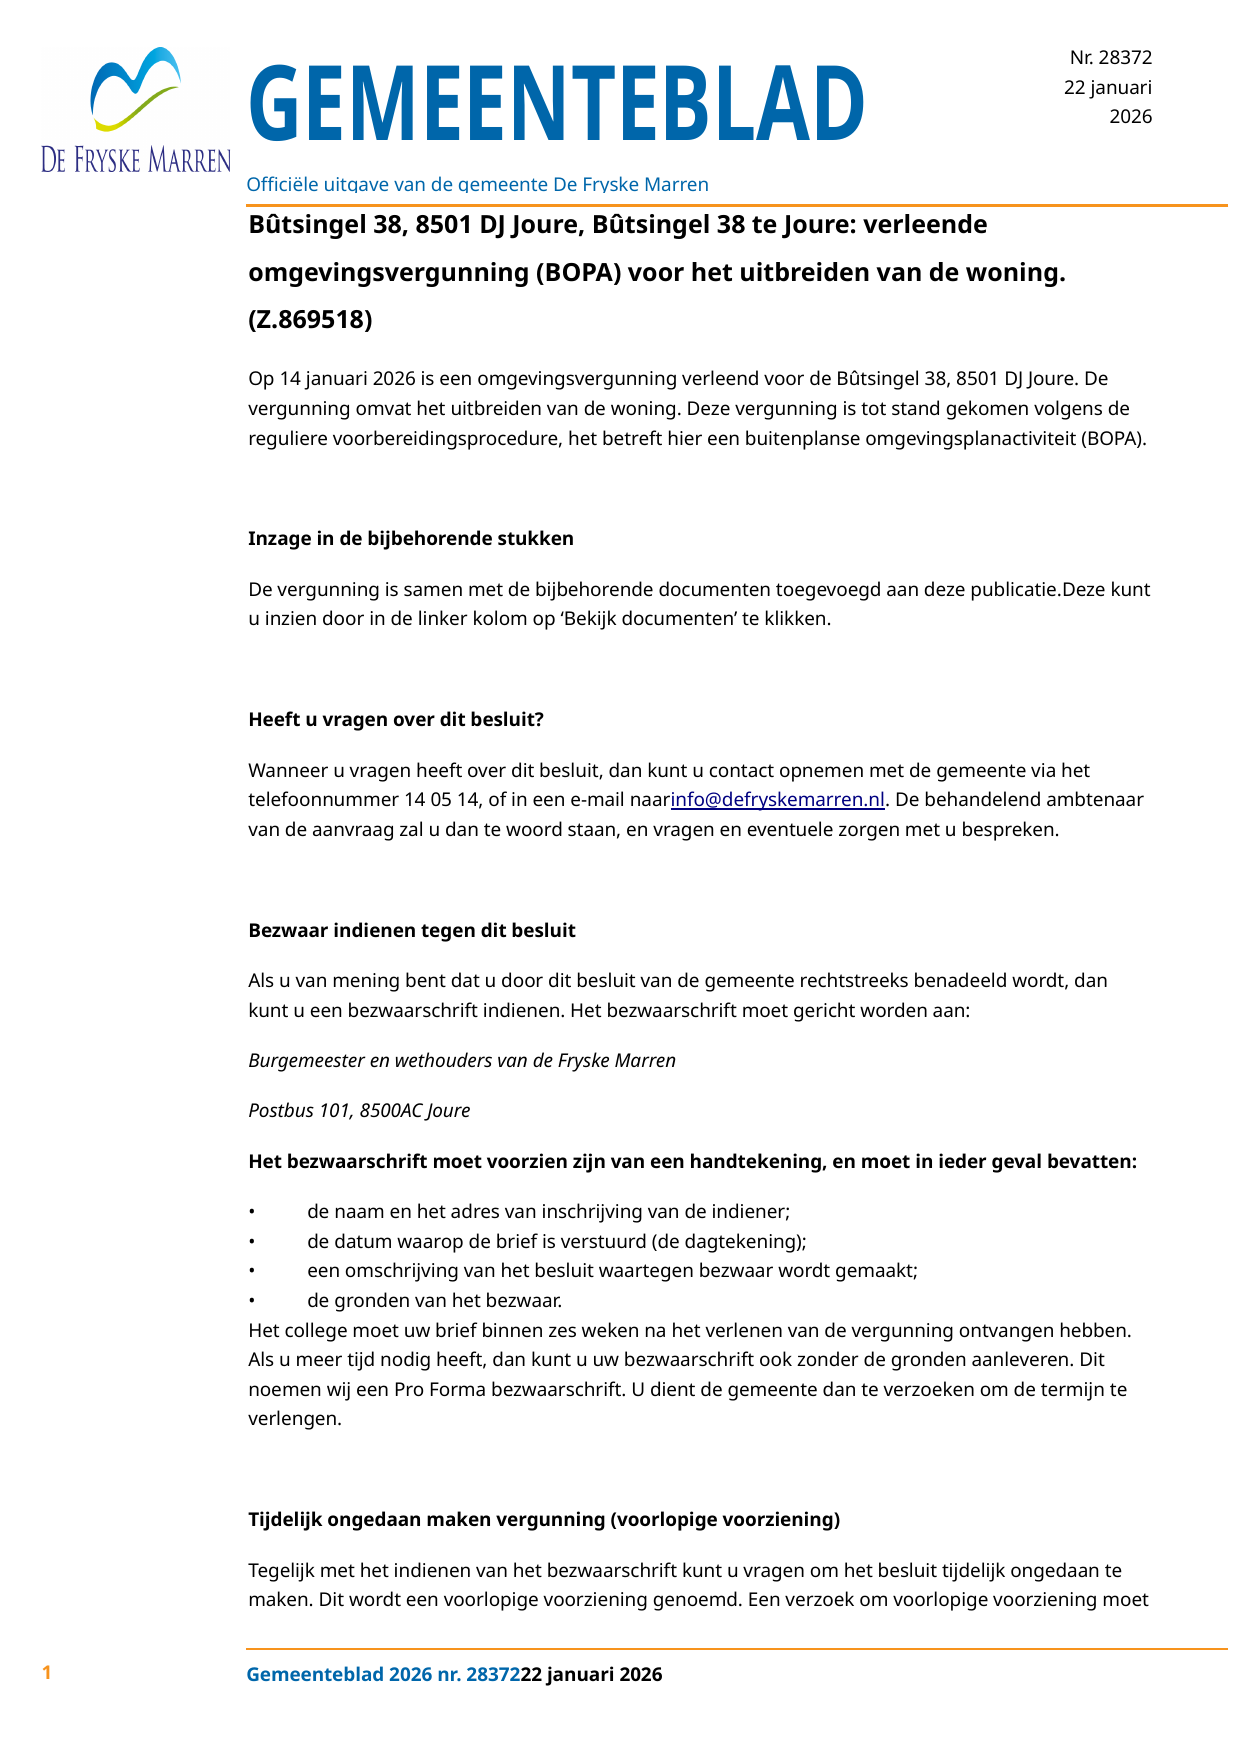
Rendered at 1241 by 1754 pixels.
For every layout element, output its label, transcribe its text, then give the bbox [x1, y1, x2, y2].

list een omschrijving van het besluit waartegen bezwaar wordt gemaakt; [248, 1258, 1152, 1283]
text Het college moet uw brief binnen zes weken na het verlenen van de vergunning ontvangen hebben. Als u meer tijd nodig heeft, dan kunt u uw bezwaarschrift ook zonder de gronden aanleveren. Dit noemen wij een Pro Forma bezwaarschrift. U dient de gemeente dan te verzoeken om de termijn te verlengen. [248, 1317, 1152, 1431]
text Burgemeester en wethouders van de Fryske Marren [248, 1047, 1152, 1073]
list de datum waarop de brief is verstuurd (de dagtekening); [248, 1228, 1152, 1254]
text De vergunning is samen met de bijbehorende documenten toegevoegd aan deze publicatie.Deze kunt u inzien door in de linker kolom op ‘Bekijk documenten’ te klikken. [248, 576, 1152, 631]
text Tegelijk met het indienen van het bezwaarschrift kunt u vragen om het besluit tijdelijk ongedaan te maken. Dit wordt een voorlopige voorziening genoemd. Een verzoek om voorlopige voorziening moet [248, 1557, 1152, 1612]
text Heeft u vragen over dit besluit? [248, 706, 1152, 732]
text Bezwaar indienen tegen dit besluit [248, 917, 1152, 942]
text Tijdelijk ongedaan maken vergunning (voorlopige voorziening) [248, 1506, 1152, 1532]
list de naam en het adres van inschrijving van de indiener; [248, 1198, 1152, 1224]
text Inzage in de bijbehorende stukken [248, 526, 1152, 551]
picture [41, 47, 231, 172]
text Het bezwaarschrift moet voorzien zijn van een handtekening, en moet in ieder geval bevatten: [248, 1148, 1152, 1174]
list de gronden van het bezwaar. [248, 1287, 1152, 1313]
text Postbus 101, 8500AC Joure [248, 1098, 1152, 1123]
text Als u van mening bent dat u door dit besluit van de gemeente rechtstreeks benadeeld wordt, dan kunt u een bezwaarschrift indienen. Het bezwaarschrift moet gericht worden aan: [248, 967, 1152, 1022]
text Op 14 januari 2026 is een omgevingsvergunning verleend voor de Bûtsingel 38, 8501 DJ Joure. De vergunning omvat het uitbreiden van de woning. Deze vergunning is tot stand gekomen volgens de reguliere voorbereidingsprocedure, het betreft hier een buitenplanse omgevingsplanactiviteit (BOPA). [248, 366, 1152, 450]
text Wanneer u vragen heeft over dit besluit, dan kunt u contact opnemen met de gemeente via het telefoonnummer 14 05 14, of in een e-mail naarinfo@defryskemarren.nl. De behandelend ambtenaar van de aanvraag zal u dan te woord staan, en vragen en eventuele zorgen met u bespreken. [248, 757, 1152, 842]
text Bûtsingel 38, 8501 DJ Joure, Bûtsingel 38 te Joure: verleende omgevingsvergunning (BOPA) voor het uitbreiden van de woning. (Z.869518) [248, 207, 1152, 336]
